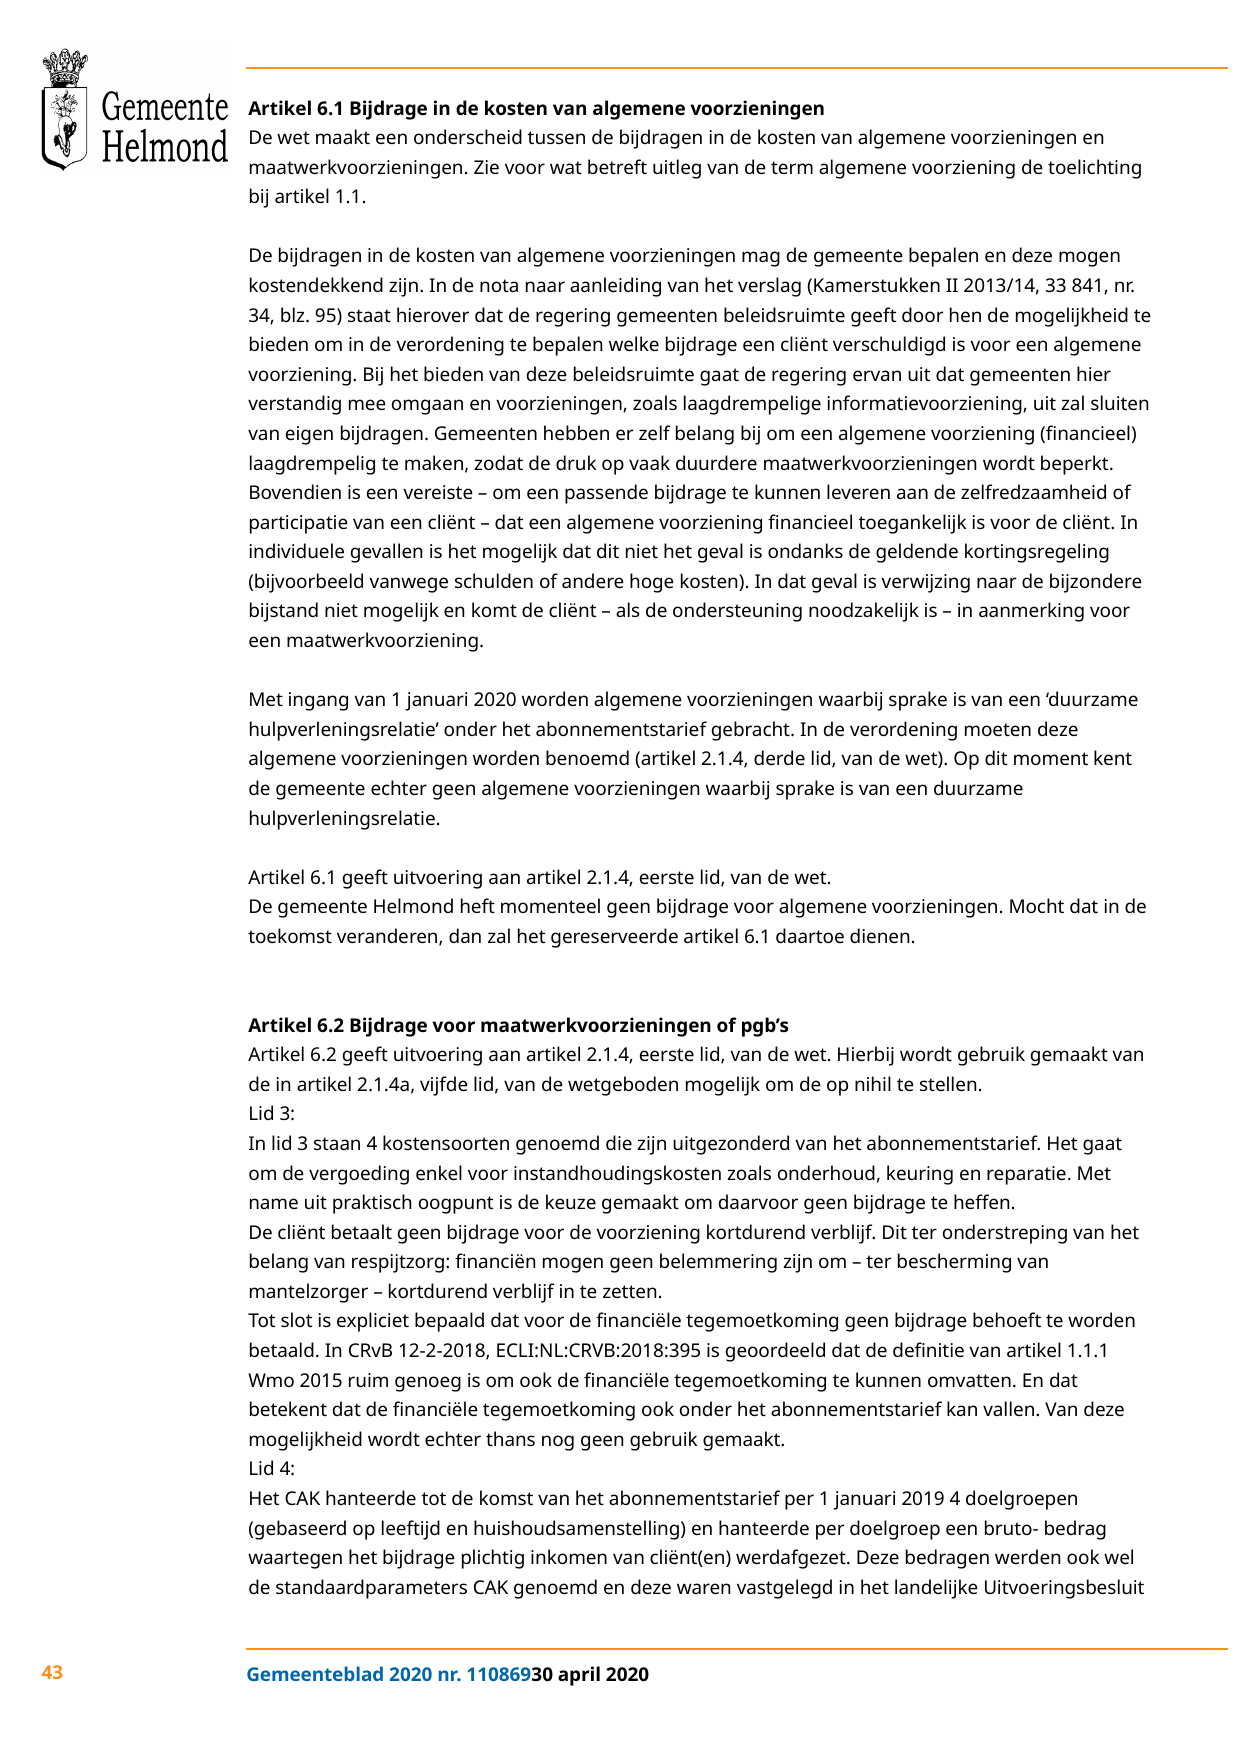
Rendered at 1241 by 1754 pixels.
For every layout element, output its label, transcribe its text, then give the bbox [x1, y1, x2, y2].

text De bijdragen in de kosten van algemene voorzieningen mag de gemeente bepalen en deze mogen kostendekkend zijn. In de nota naar aanleiding van het verslag (Kamerstukken II 2013/14, 33 841, nr. 34, blz. 95) staat hierover dat de regering gemeenten beleidsruimte geeft door hen de mogelijkheid te bieden om in de verordening te bepalen welke bijdrage een cliënt verschuldigd is voor een algemene voorziening. Bij het bieden van deze beleidsruimte gaat de regering ervan uit dat gemeenten hier verstandig mee omgaan en voorzieningen, zoals laagdrempelige informatievoorziening, uit zal sluiten van eigen bijdragen. Gemeenten hebben er zelf belang bij om een algemene voorziening (financieel) laagdrempelig te maken, zodat de druk op vaak duurdere maatwerkvoorzieningen wordt beperkt. Bovendien is een vereiste – om een passende bijdrage te kunnen leveren aan de zelfredzaamheid of participatie van een cliënt – dat een algemene voorziening financieel toegankelijk is voor de cliënt. In individuele gevallen is het mogelijk dat dit niet het geval is ondanks de geldende kortingsregeling (bijvoorbeeld vanwege schulden of andere hoge kosten). In dat geval is verwijzing naar de bijzondere bijstand niet mogelijk en komt de cliënt – als de ondersteuning noodzakelijk is – in aanmerking voor een maatwerkvoorziening. [248, 243, 1152, 653]
text Met ingang van 1 januari 2020 worden algemene voorzieningen waarbij sprake is van een ‘duurzame hulpverleningsrelatie’ onder het abonnementstarief gebracht. In de verordening moeten deze algemene voorzieningen worden benoemd (artikel 2.1.4, derde lid, van de wet). Op dit moment kent de gemeente echter geen algemene voorzieningen waarbij sprake is van een duurzame hulpverleningsrelatie. [248, 686, 1152, 831]
text Tot slot is expliciet bepaald dat voor de financiële tegemoetkoming geen bijdrage behoeft te worden betaald. In CRvB 12-2-2018, ECLI:NL:CRVB:2018:395 is geoordeeld dat de definitie van artikel 1.1.1 Wmo 2015 ruim genoeg is om ook de financiële tegemoetkoming te kunnen omvatten. En dat betekent dat de financiële tegemoetkoming ook onder het abonnementstarief kan vallen. Van deze mogelijkheid wordt echter thans nog geen gebruik gemaakt. [248, 1308, 1152, 1452]
text De gemeente Helmond heft momenteel geen bijdrage voor algemene voorzieningen. Mocht dat in de toekomst veranderen, dan zal het gereserveerde artikel 6.1 daartoe dienen. [248, 893, 1152, 949]
text Artikel 6.1 Bijdrage in de kosten van algemene voorzieningen [248, 95, 1152, 121]
text Artikel 6.1 geeft uitvoering aan artikel 2.1.4, eerste lid, van de wet. [248, 864, 1152, 890]
text In lid 3 staan 4 kostensoorten genoemd die zijn uitgezonderd van het abonnementstarief. Het gaat om de vergoeding enkel voor instandhoudingskosten zoals onderhoud, keuring en reparatie. Met name uit praktisch oogpunt is de keuze gemaakt om daarvoor geen bijdrage te heffen. [248, 1130, 1152, 1215]
text De cliënt betaalt geen bijdrage voor de voorziening kortdurend verblijf. Dit ter onderstreping van het belang van respijtzorg: financiën mogen geen belemmering zijn om – ter bescherming van mantelzorger – kortdurend verblijf in te zetten. [248, 1219, 1152, 1304]
text De wet maakt een onderscheid tussen de bijdragen in de kosten van algemene voorzieningen en maatwerkvoorzieningen. Zie voor wat betreft uitleg van de term algemene voorziening de toelichting bij artikel 1.1. [248, 124, 1152, 209]
text Artikel 6.2 Bijdrage voor maatwerkvoorzieningen of pgb’s [248, 1012, 1152, 1038]
text Lid 4: [248, 1456, 1152, 1481]
text Het CAK hanteerde tot de komst van het abonnementstarief per 1 januari 2019 4 doelgroepen (gebaseerd op leeftijd en huishoudsamenstelling) en hanteerde per doelgroep een bruto- bedrag waartegen het bijdrage plichtig inkomen van cliënt(en) werdafgezet. Deze bedragen werden ook wel de standaardparameters CAK genoemd en deze waren vastgelegd in het landelijke Uitvoeringsbesluit [248, 1485, 1152, 1600]
text Artikel 6.2 geeft uitvoering aan artikel 2.1.4, eerste lid, van de wet. Hierbij wordt gebruik gemaakt van de in artikel 2.1.4a, vijfde lid, van de wetgeboden mogelijk om de op nihil te stellen. [248, 1041, 1152, 1097]
picture [41, 47, 231, 172]
text Lid 3: [248, 1101, 1152, 1126]
